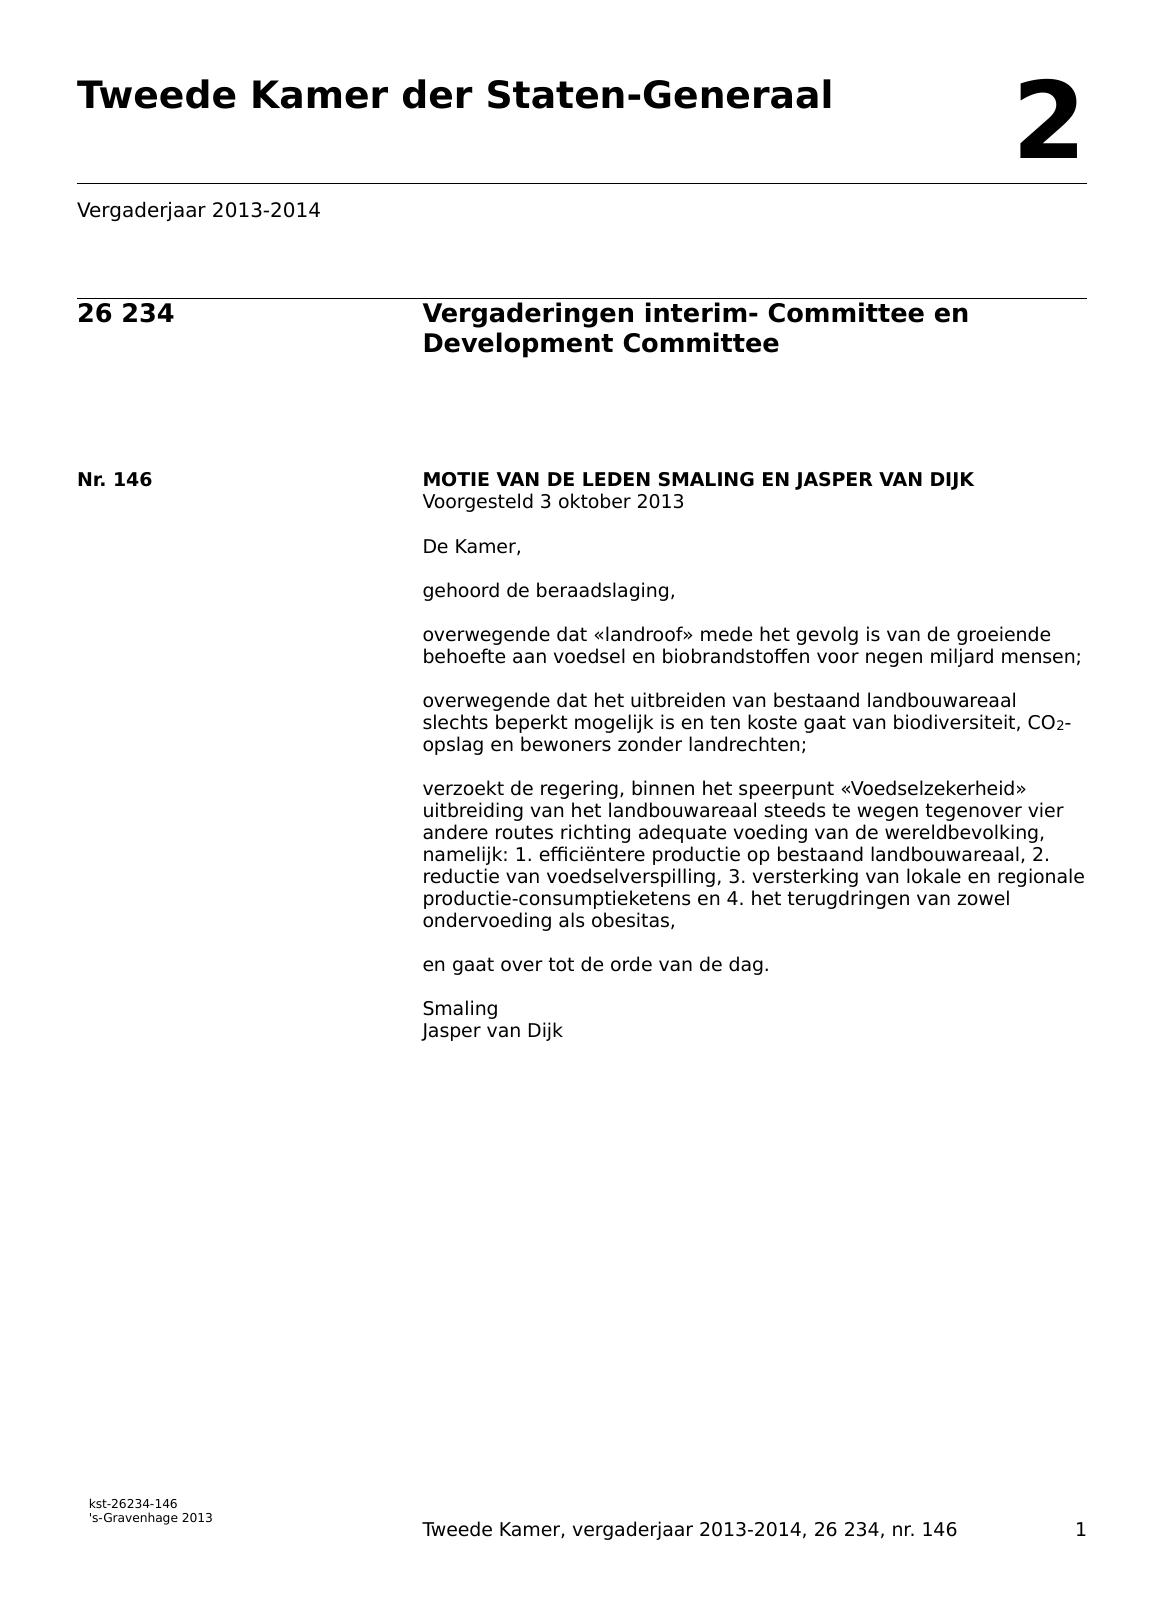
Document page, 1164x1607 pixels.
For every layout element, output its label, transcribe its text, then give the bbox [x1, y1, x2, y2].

text 's-Gravenhage 2013 [88, 1511, 323, 1525]
text kst-26234-146 [88, 1497, 323, 1511]
subtitle Nr. 146 MOTIE VAN DE LEDEN SMALING EN JASPER VAN DIJK [77, 469, 1087, 491]
text overwegende dat «landroof» mede het gevolg is van de groeiende behoefte aan voedsel en biobrandstoffen voor negen miljard mensen; [422, 624, 1087, 668]
table_header Tweede Kamer der Staten-Generaal [77, 59, 886, 183]
table_header 2 [886, 59, 1087, 183]
text en gaat over tot de orde van de dag. [422, 954, 1087, 976]
text Jasper van Dijk [422, 1020, 1087, 1042]
text De Kamer, [422, 536, 1087, 557]
subtitle 26 234 Vergaderingen interim- Committee en Development Committee [77, 299, 1087, 358]
text Smaling [422, 998, 1087, 1020]
text overwegende dat het uitbreiden van bestaand landbouwareaal slechts beperkt mogelijk is en ten koste gaat van biodiversiteit, CO2-opslag en bewoners zonder landrechten; [422, 690, 1087, 756]
table_cell Vergaderjaar 2013-2014 [77, 184, 1087, 298]
text gehoord de beraadslaging, [422, 580, 1087, 602]
text Voorgesteld 3 oktober 2013 [422, 491, 1087, 513]
text verzoekt de regering, binnen het speerpunt «Voedselzekerheid» uitbreiding van het landbouwareaal steeds te wegen tegenover vier andere routes richting adequate voeding van de wereldbevolking, namelijk: 1. efficiëntere productie op bestaand landbouwareaal, 2. reductie van voedselverspilling, 3. versterking van lokale en regionale productie-consumptieketens en 4. het terugdringen van zowel ondervoeding als obesitas, [422, 778, 1087, 932]
